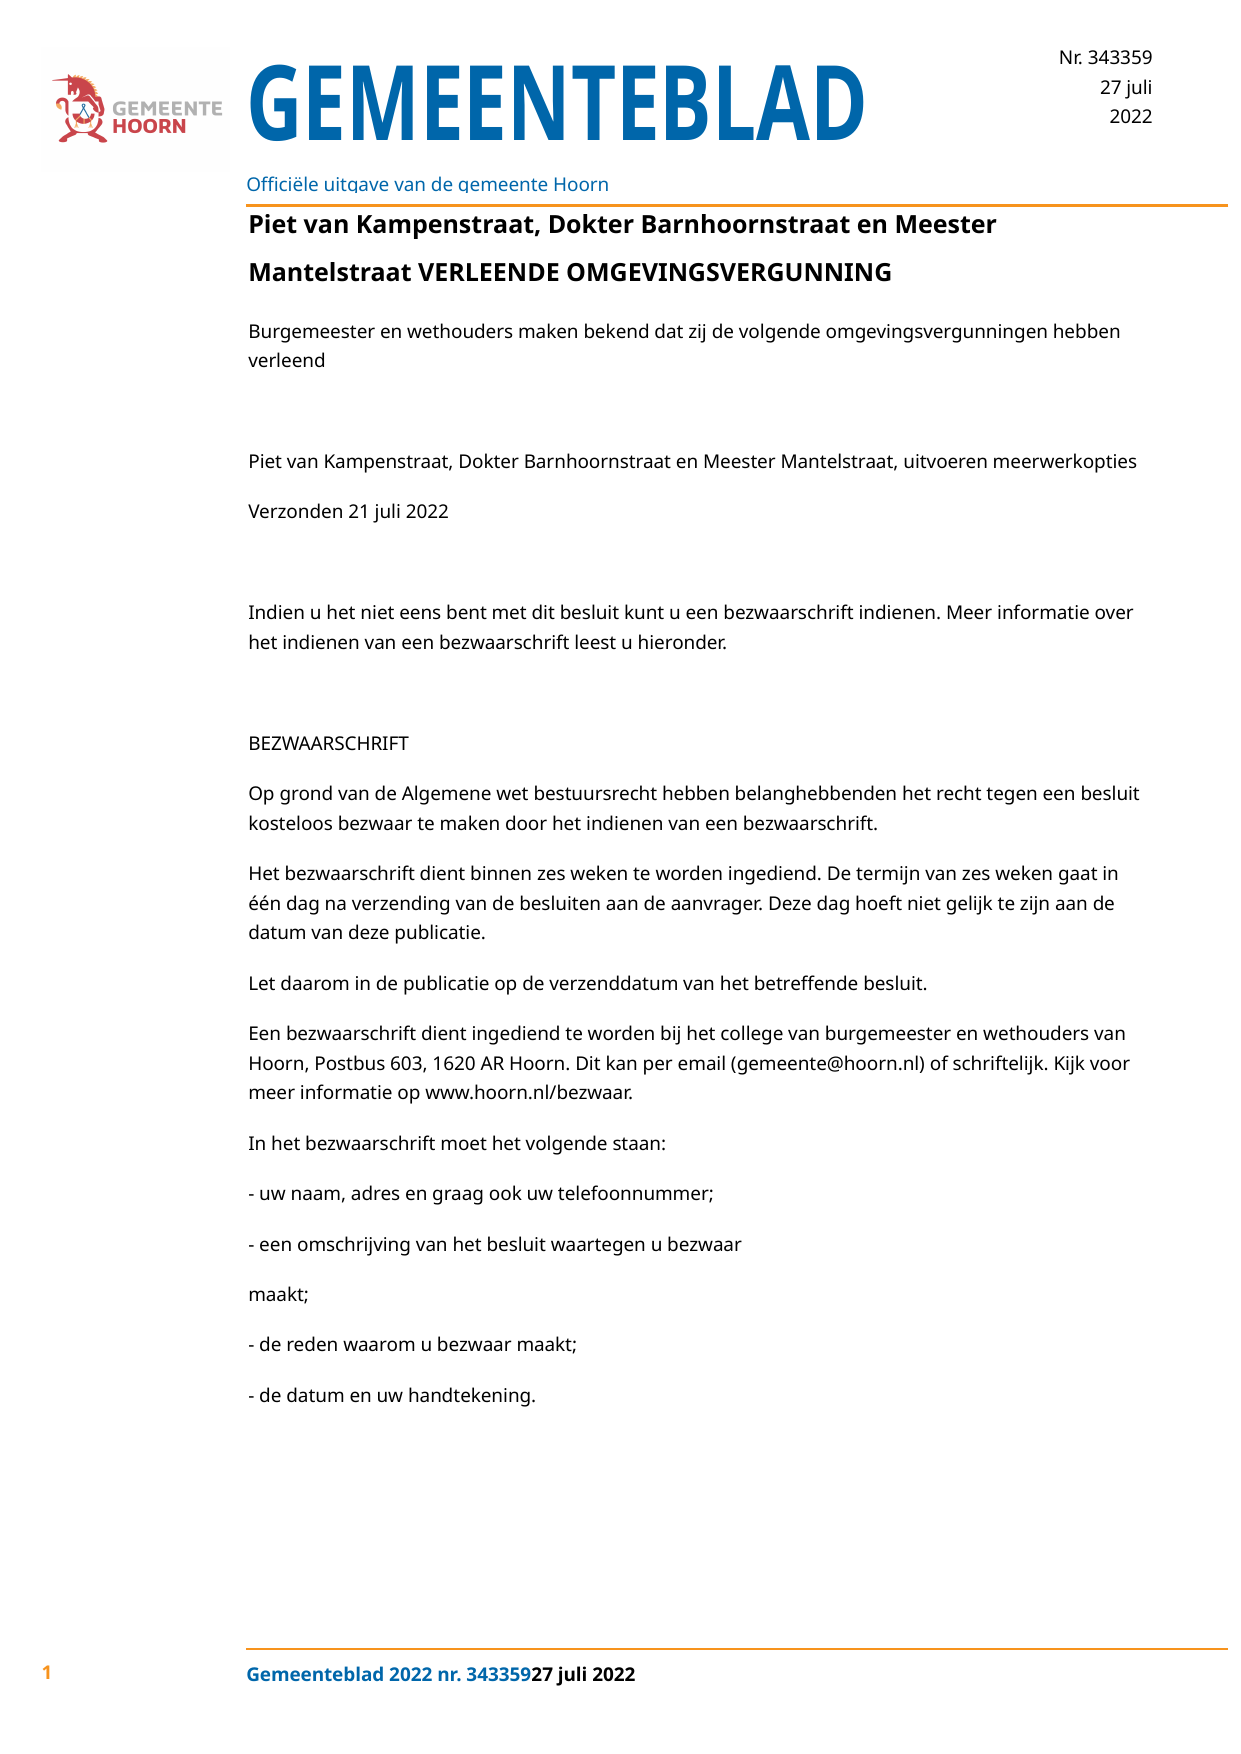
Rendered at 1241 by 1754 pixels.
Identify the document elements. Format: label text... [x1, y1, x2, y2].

text - de reden waarom u bezwaar maakt; [248, 1332, 1152, 1357]
text maakt; [248, 1281, 1152, 1307]
text In het bezwaarschrift moet het volgende staan: [248, 1130, 1152, 1156]
text Een bezwaarschrift dient ingediend te worden bij het college van burgemeester en wethouders van Hoorn, Postbus 603, 1620 AR Hoorn. Dit kan per email (gemeente@hoorn.nl) of schriftelijk. Kijk voor meer informatie op www.hoorn.nl/bezwaar. [248, 1020, 1152, 1105]
text Let daarom in de publicatie op de verzenddatum van het betreffende besluit. [248, 970, 1152, 996]
text Op grond van de Algemene wet bestuursrecht hebben belanghebbenden het recht tegen een besluit kosteloos bezwaar te maken door het indienen van een bezwaarschrift. [248, 780, 1152, 836]
text Piet van Kampenstraat, Dokter Barnhoornstraat en Meester Mantelstraat VERLEENDE OMGEVINGSVERGUNNING [248, 207, 1152, 288]
text BEZWAARSCHRIFT [248, 730, 1152, 756]
text - uw naam, adres en graag ook uw telefoonnummer; [248, 1180, 1152, 1206]
text - de datum en uw handtekening. [248, 1382, 1152, 1408]
text Piet van Kampenstraat, Dokter Barnhoornstraat en Meester Mantelstraat, uitvoeren meerwerkopties [248, 448, 1152, 474]
text Het bezwaarschrift dient binnen zes weken te worden ingediend. De termijn van zes weken gaat in één dag na verzending van de besluiten aan de aanvrager. Deze dag hoeft niet gelijk te zijn aan de datum van deze publicatie. [248, 860, 1152, 945]
text Verzonden 21 juli 2022 [248, 499, 1152, 524]
text Indien u het niet eens bent met dit besluit kunt u een bezwaarschrift indienen. Meer informatie over het indienen van een bezwaarschrift leest u hieronder. [248, 599, 1152, 655]
picture [41, 47, 231, 172]
text Burgemeester en wethouders maken bekend dat zij de volgende omgevingsvergunningen hebben verleend [248, 318, 1152, 373]
text - een omschrijving van het besluit waartegen u bezwaar [248, 1231, 1152, 1257]
